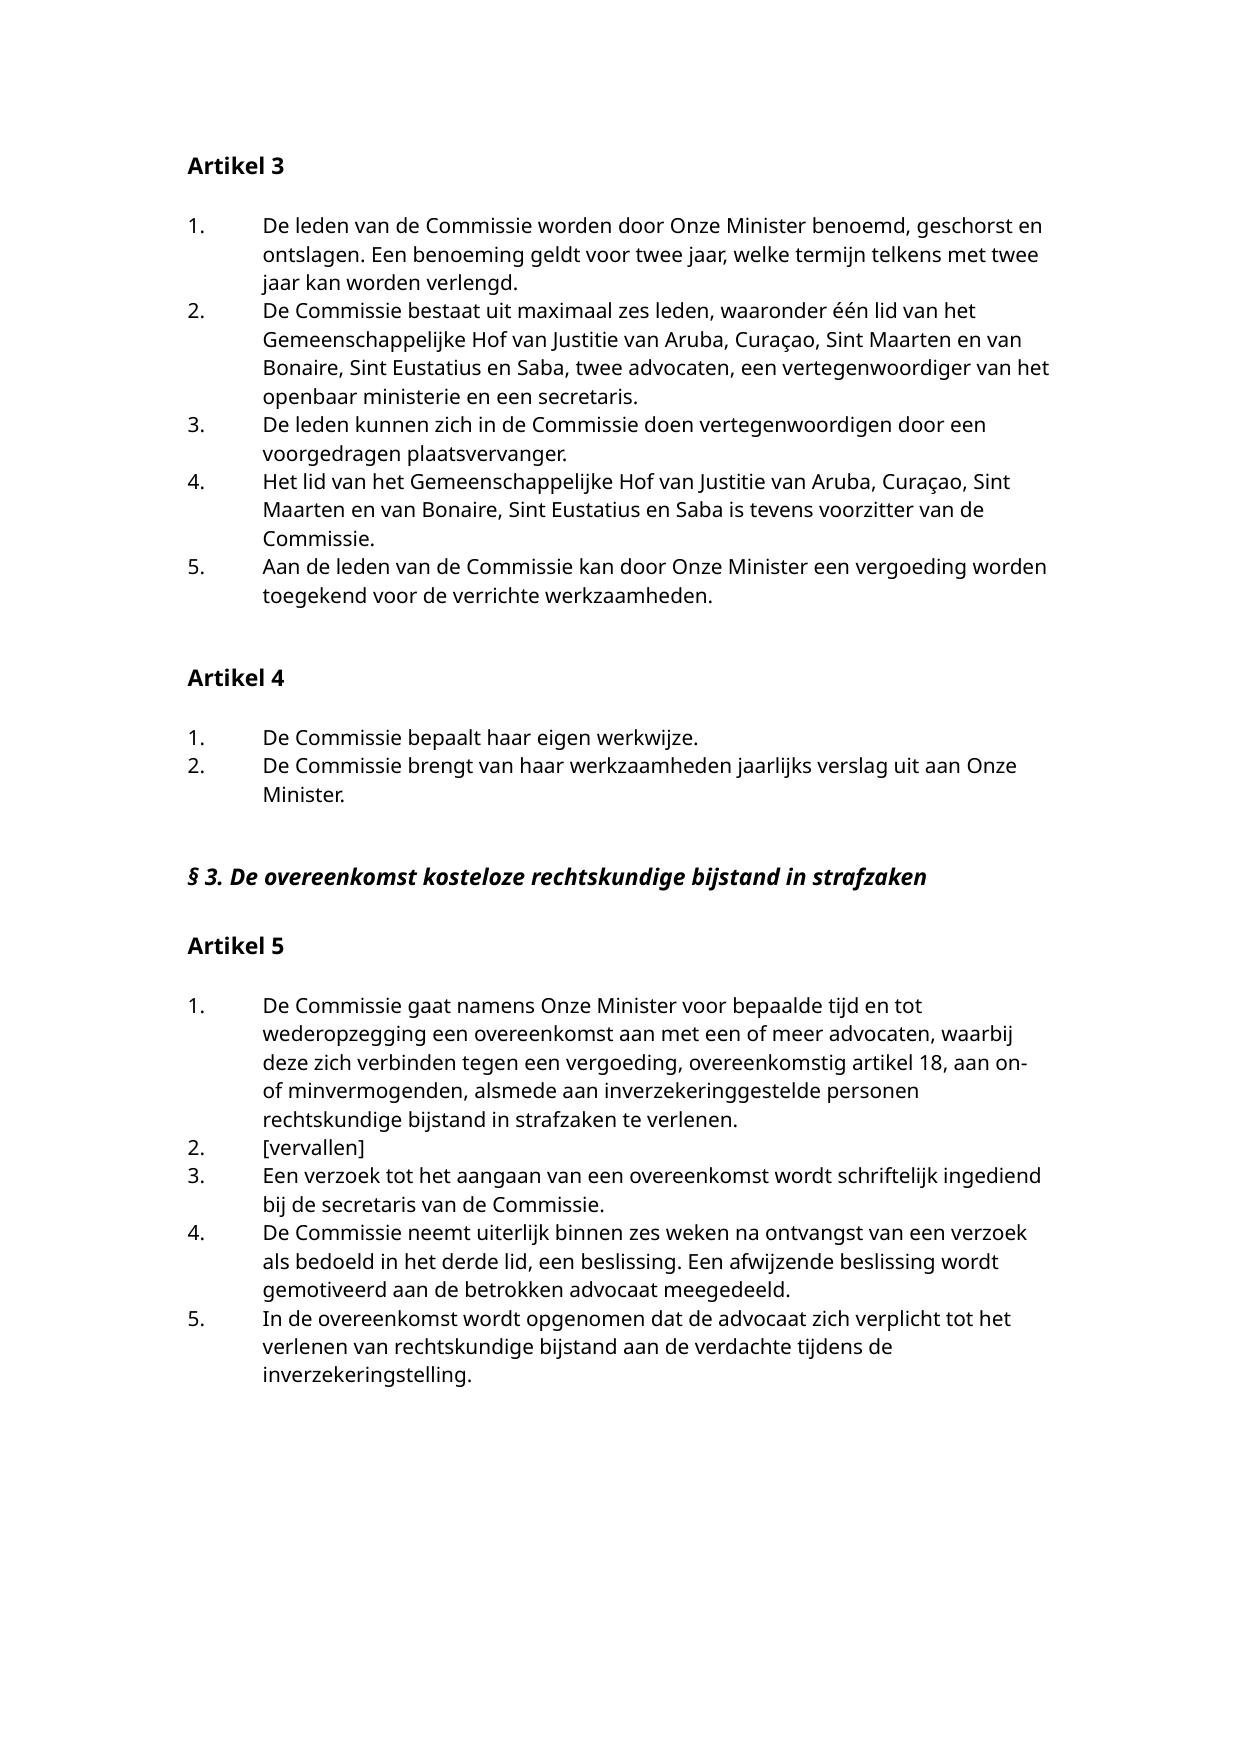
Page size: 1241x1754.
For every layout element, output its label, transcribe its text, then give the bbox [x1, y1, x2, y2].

subtitle Artikel 5 [187, 930, 1053, 961]
list De Commissie bepaalt haar eigen werkwijze. [187, 723, 1053, 752]
list Een verzoek tot het aangaan van een overeenkomst wordt schriftelijk ingediend bij de secretaris van de Commissie. [187, 1162, 1053, 1218]
subtitle § 3. De overeenkomst kosteloze rechtskundige bijstand in strafzaken [187, 861, 1053, 892]
list De leden van de Commissie worden door Onze Minister benoemd, geschorst en ontslagen. Een benoeming geldt voor twee jaar, welke termijn telkens met twee jaar kan worden verlengd. [187, 211, 1053, 297]
list Aan de leden van de Commissie kan door Onze Minister een vergoeding worden toegekend voor de verrichte werkzaamheden. [187, 552, 1053, 609]
subtitle Artikel 4 [187, 662, 1053, 693]
list [vervallen] [187, 1133, 1053, 1162]
list De Commissie neemt uiterlijk binnen zes weken na ontvangst van een verzoek als bedoeld in het derde lid, een beslissing. Een afwijzende beslissing wordt gemotiveerd aan de betrokken advocaat meegedeeld. [187, 1218, 1053, 1304]
list De Commissie gaat namens Onze Minister voor bepaalde tijd en tot wederopzegging een overeenkomst aan met een of meer advocaten, waarbij deze zich verbinden tegen een vergoeding, overeenkomstig artikel 18, aan on- of minvermogenden, alsmede aan inverzekeringgestelde personen rechtskundige bijstand in strafzaken te verlenen. [187, 991, 1053, 1133]
list De Commissie bestaat uit maximaal zes leden, waaronder één lid van het Gemeenschappelijke Hof van Justitie van Aruba, Curaçao, Sint Maarten en van Bonaire, Sint Eustatius en Saba, twee advocaten, een vertegenwoordiger van het openbaar ministerie en een secretaris. [187, 297, 1053, 410]
list Het lid van het Gemeenschappelijke Hof van Justitie van Aruba, Curaçao, Sint Maarten en van Bonaire, Sint Eustatius en Saba is tevens voorzitter van de Commissie. [187, 467, 1053, 552]
list In de overeenkomst wordt opgenomen dat de advocaat zich verplicht tot het verlenen van rechtskundige bijstand aan de verdachte tijdens de inverzekeringstelling. [187, 1304, 1053, 1389]
list De Commissie brengt van haar werkzaamheden jaarlijks verslag uit aan Onze Minister. [187, 752, 1053, 808]
list De leden kunnen zich in de Commissie doen vertegenwoordigen door een voorgedragen plaatsvervanger. [187, 410, 1053, 467]
subtitle Artikel 3 [187, 150, 1053, 181]
